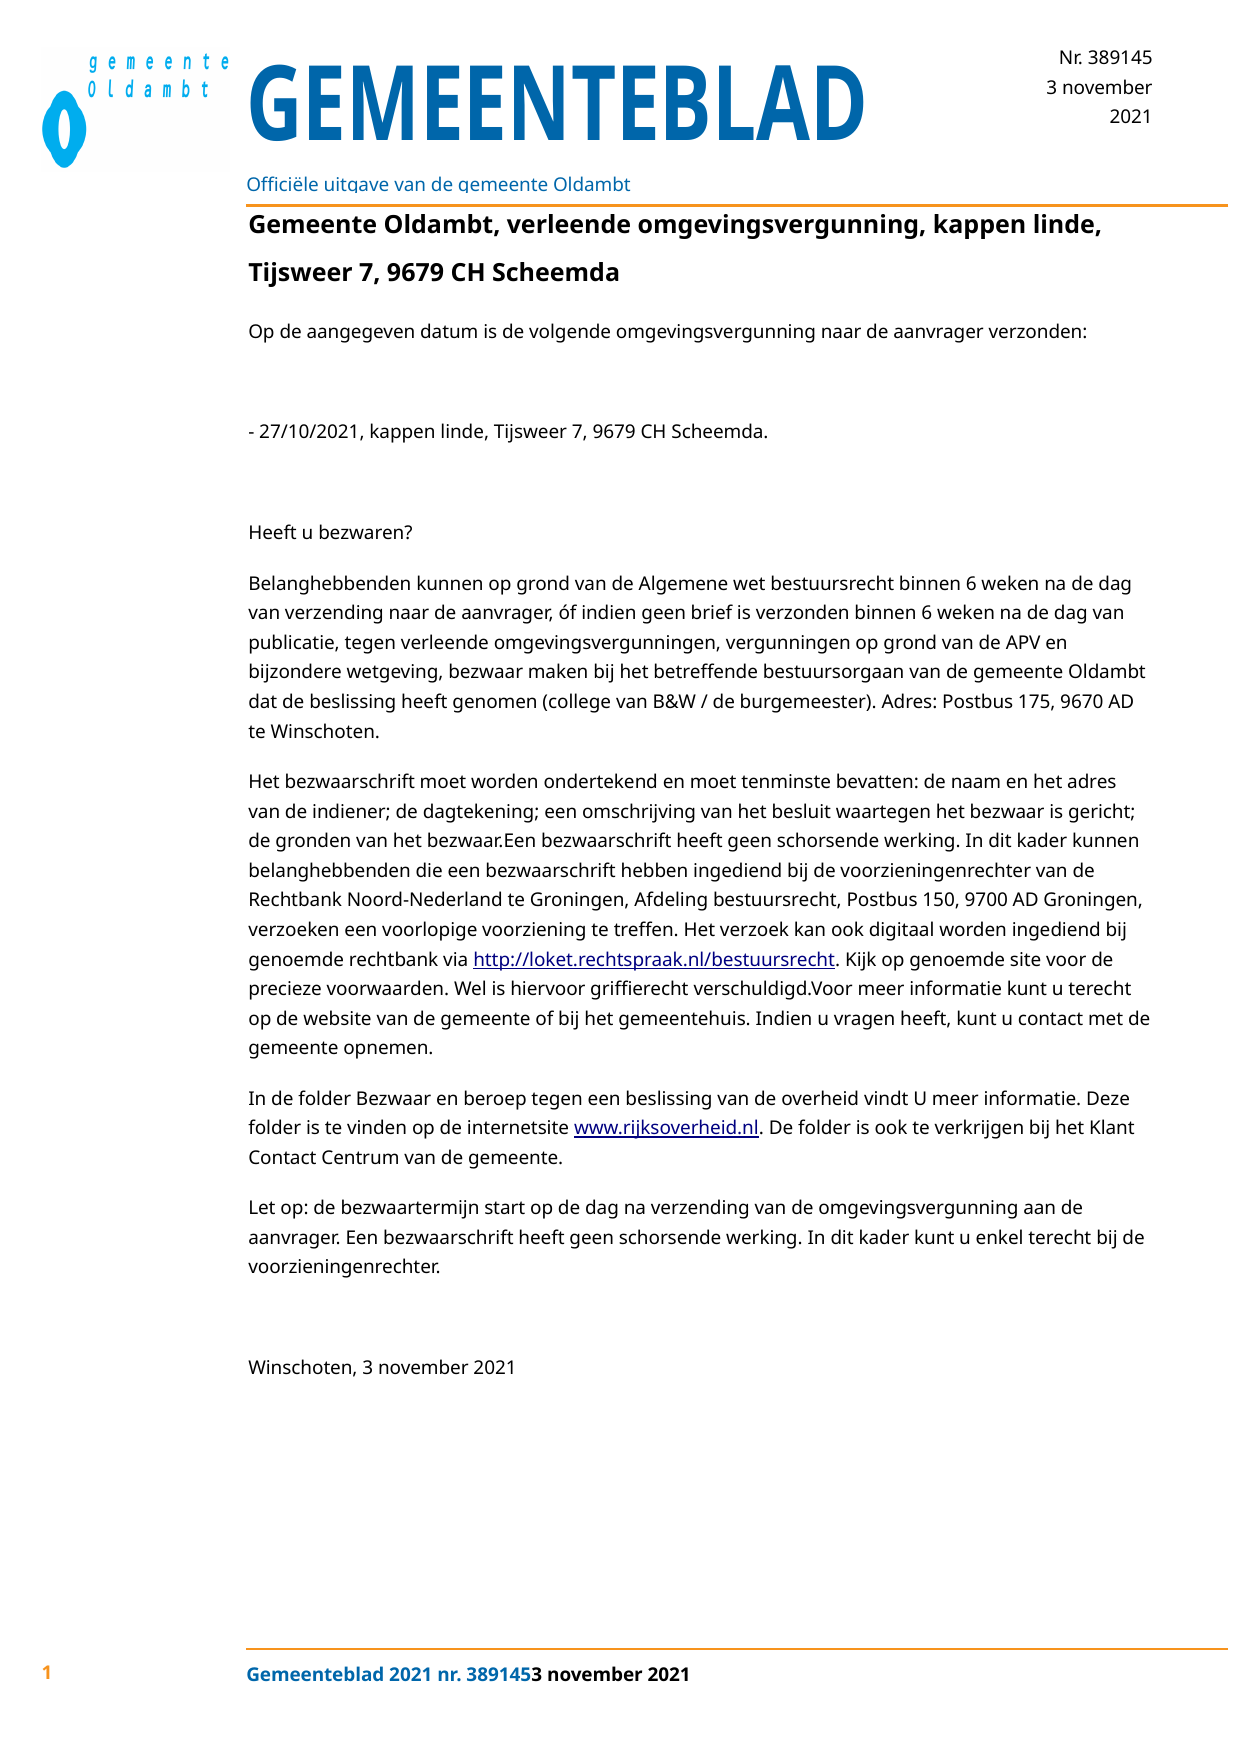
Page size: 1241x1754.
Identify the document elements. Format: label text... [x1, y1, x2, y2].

text Winschoten, 3 november 2021 [248, 1354, 1152, 1380]
text - 27/10/2021, kappen linde, Tijsweer 7, 9679 CH Scheemda. [248, 419, 1152, 444]
text Belanghebbenden kunnen op grond van de Algemene wet bestuursrecht binnen 6 weken na de dag van verzending naar de aanvrager, óf indien geen brief is verzonden binnen 6 weken na de dag van publicatie, tegen verleende omgevingsvergunningen, vergunningen op grond van de APV en bijzondere wetgeving, bezwaar maken bij het betreffende bestuursorgaan van de gemeente Oldambt dat de beslissing heeft genomen (college van B&W / de burgemeester). Adres: Postbus 175, 9670 AD te Winschoten. [248, 570, 1152, 744]
text In de folder Bezwaar en beroep tegen een beslissing van de overheid vindt U meer informatie. Deze folder is te vinden op de internetsite www.rijksoverheid.nl. De folder is ook te verkrijgen bij het Klant Contact Centrum van de gemeente. [248, 1085, 1152, 1170]
picture [41, 47, 231, 172]
text Heeft u bezwaren? [248, 519, 1152, 545]
text Het bezwaarschrift moet worden ondertekend en moet tenminste bevatten: de naam en het adres van de indiener; de dagtekening; een omschrijving van het besluit waartegen het bezwaar is gericht; de gronden van het bezwaar.Een bezwaarschrift heeft geen schorsende werking. In dit kader kunnen belanghebbenden die een bezwaarschrift hebben ingediend bij de voorzieningenrechter van de Rechtbank Noord-Nederland te Groningen, Afdeling bestuursrecht, Postbus 150, 9700 AD Groningen, verzoeken een voorlopige voorziening te treffen. Het verzoek kan ook digitaal worden ingediend bij genoemde rechtbank via http://loket.rechtspraak.nl/bestuursrecht. Kijk op genoemde site voor de precieze voorwaarden. Wel is hiervoor griffierecht verschuldigd.Voor meer informatie kunt u terecht op de website van de gemeente of bij het gemeentehuis. Indien u vragen heeft, kunt u contact met de gemeente opnemen. [248, 768, 1152, 1060]
text Gemeente Oldambt, verleende omgevingsvergunning, kappen linde, Tijsweer 7, 9679 CH Scheemda [248, 207, 1152, 288]
text Op de aangegeven datum is de volgende omgevingsvergunning naar de aanvrager verzonden: [248, 318, 1152, 344]
text Let op: de bezwaartermijn start op de dag na verzending van de omgevingsvergunning aan de aanvrager. Een bezwaarschrift heeft geen schorsende werking. In dit kader kunt u enkel terecht bij de voorzieningenrechter. [248, 1194, 1152, 1279]
